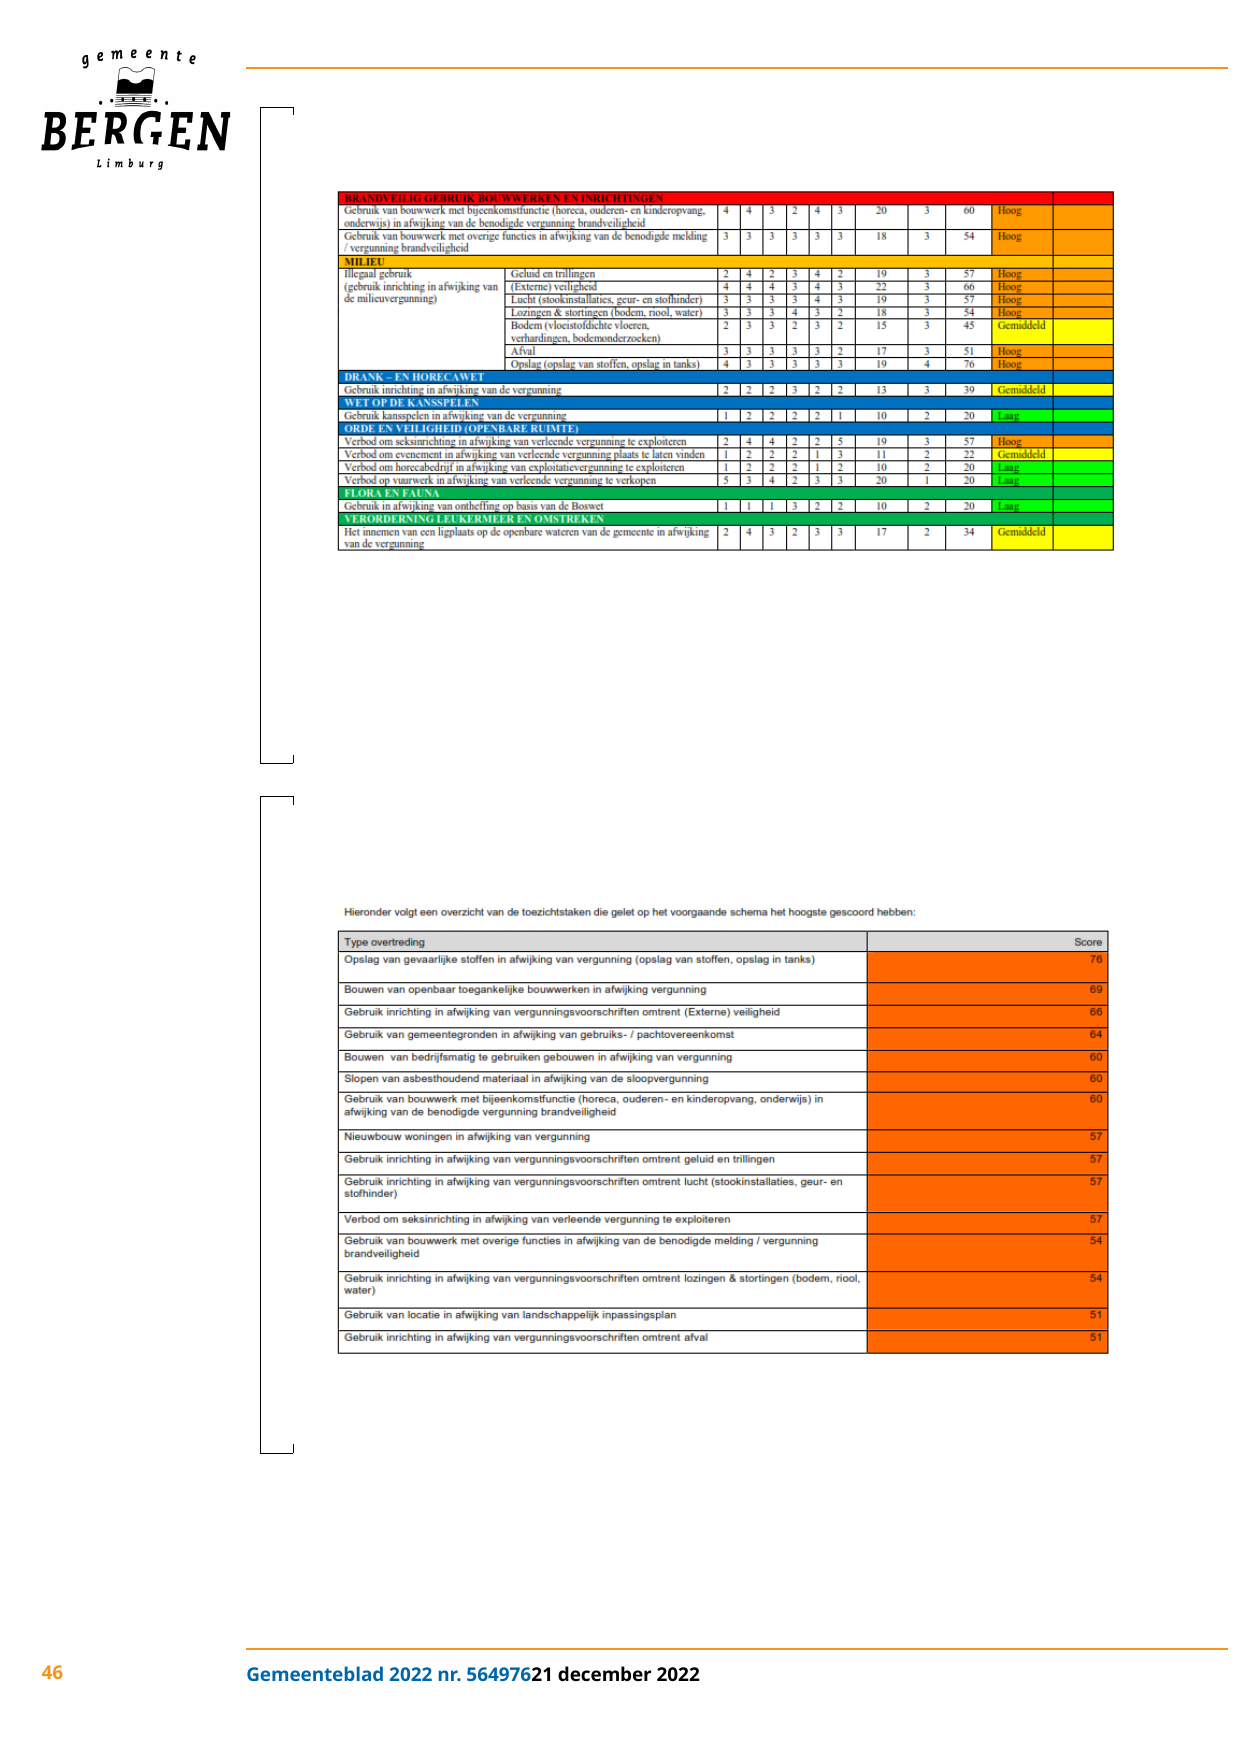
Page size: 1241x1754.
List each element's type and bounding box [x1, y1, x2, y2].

picture [268, 115, 1173, 755]
picture [268, 805, 1173, 1444]
picture [41, 47, 231, 172]
